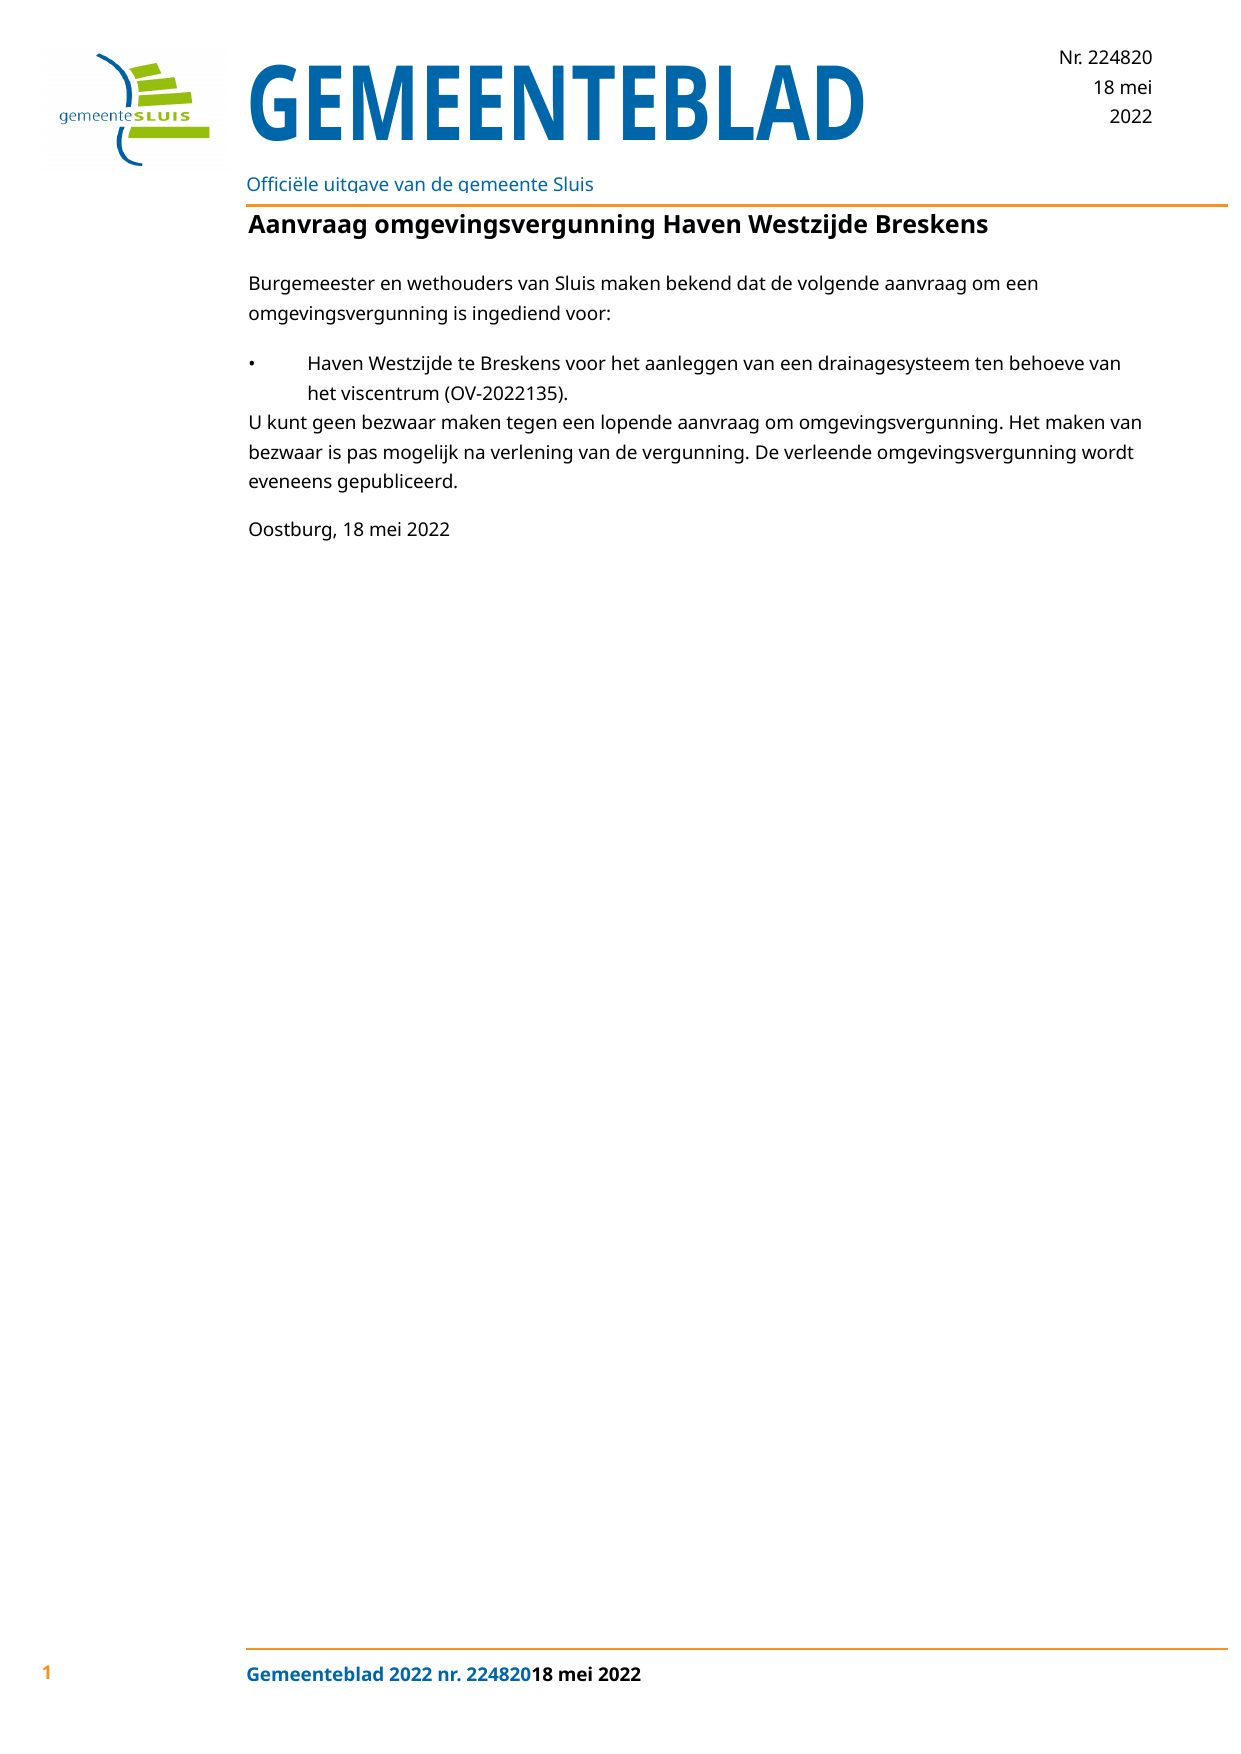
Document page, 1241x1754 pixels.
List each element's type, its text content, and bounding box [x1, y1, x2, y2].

picture [41, 47, 231, 172]
text U kunt geen bezwaar maken tegen een lopende aanvraag om omgevingsvergunning. Het maken van bezwaar is pas mogelijk na verlening van de vergunning. De verleende omgevingsvergunning wordt eveneens gepubliceerd. [248, 409, 1152, 494]
list Haven Westzijde te Breskens voor het aanleggen van een drainagesysteem ten behoeve van het viscentrum (OV-2022135). [248, 350, 1152, 406]
text Aanvraag omgevingsvergunning Haven Westzijde Breskens [248, 207, 1152, 241]
text Oostburg, 18 mei 2022 [248, 516, 1152, 542]
text Burgemeester en wethouders van Sluis maken bekend dat de volgende aanvraag om een omgevingsvergunning is ingediend voor: [248, 270, 1152, 326]
